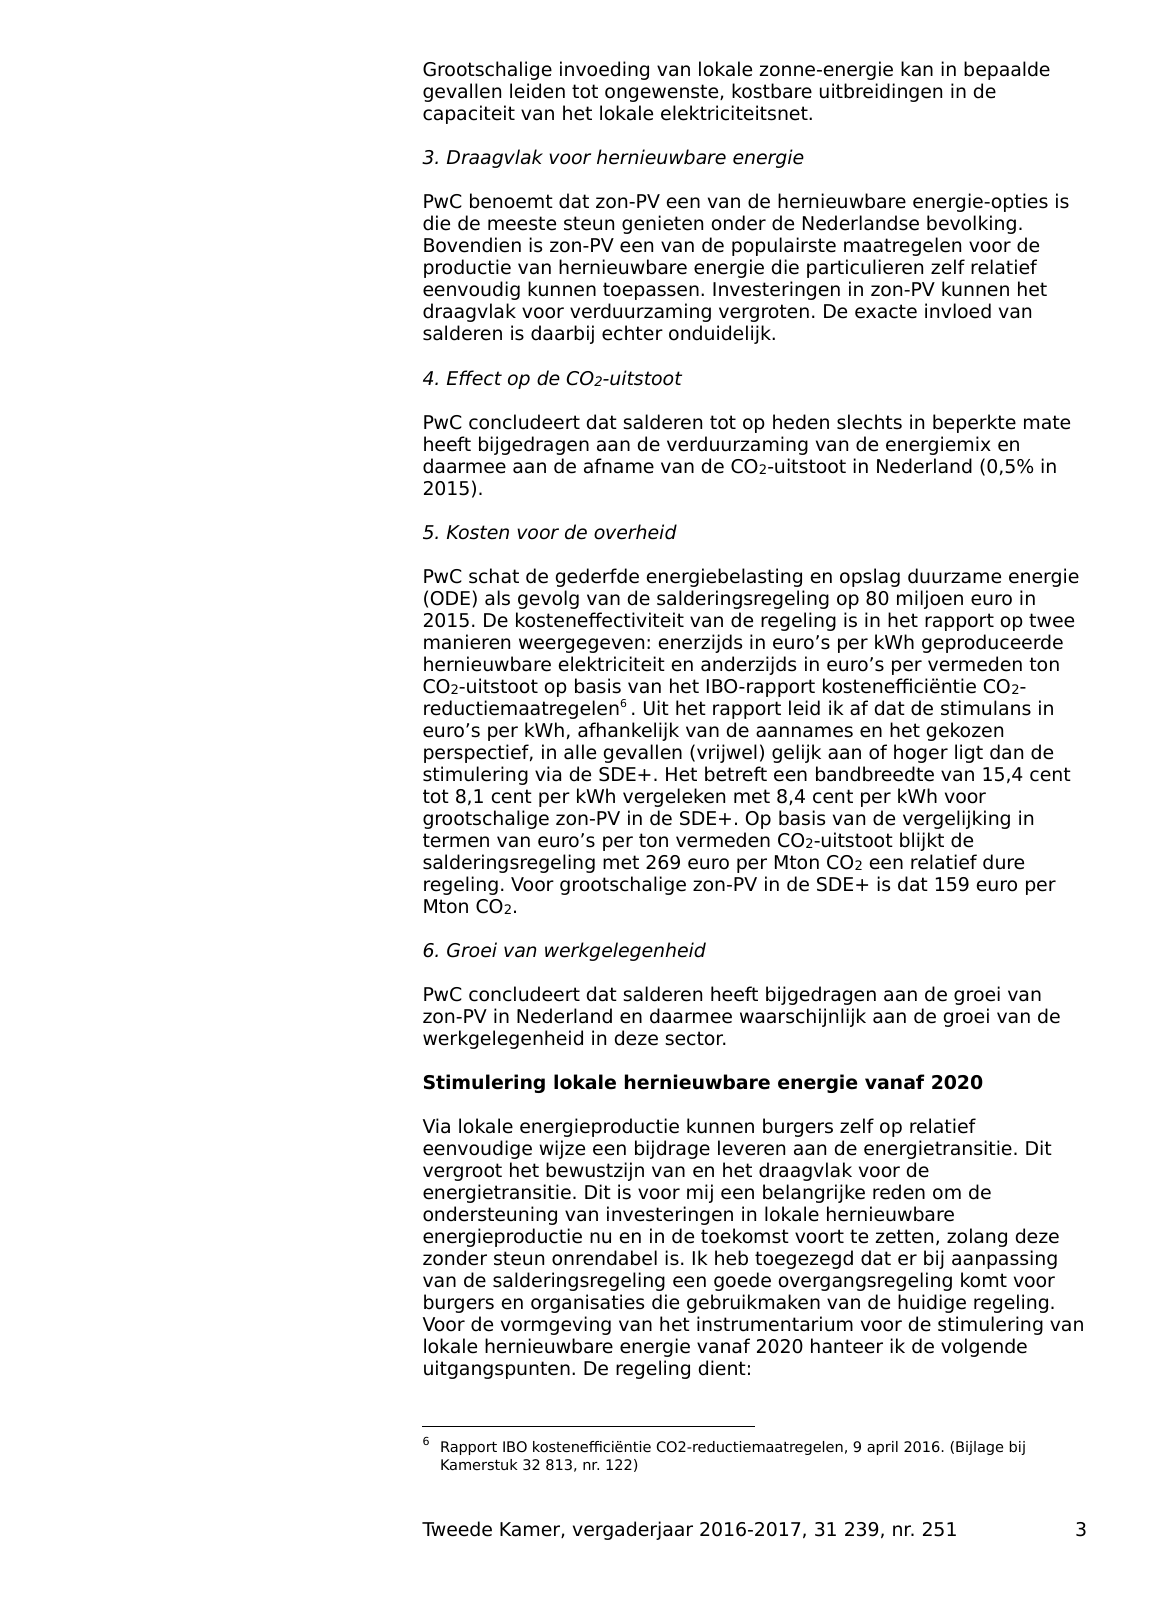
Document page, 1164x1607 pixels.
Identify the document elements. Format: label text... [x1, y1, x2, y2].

subtitle 5. Kosten voor de overheid [422, 522, 1087, 544]
text Via lokale energieproductie kunnen burgers zelf op relatief eenvoudige wijze een bijdrage leveren aan de energietransitie. Dit vergroot het bewustzijn van en het draagvlak voor de energietransitie. Dit is voor mij een belangrijke reden om de ondersteuning van investeringen in lokale hernieuwbare energieproductie nu en in de toekomst voort te zetten, zolang deze zonder steun onrendabel is. Ik heb toegezegd dat er bij aanpassing van de salderingsregeling een goede overgangsregeling komt voor burgers en organisaties die gebruikmaken van de huidige regeling. Voor de vormgeving van het instrumentarium voor de stimulering van lokale hernieuwbare energie vanaf 2020 hanteer ik de volgende uitgangspunten. De regeling dient: [422, 1116, 1087, 1380]
text PwC schat de gederfde energiebelasting en opslag duurzame energie (ODE) als gevolg van de salderingsregeling op 80 miljoen euro in 2015. De kosteneffectiviteit van de regeling is in het rapport op twee manieren weergegeven: enerzijds in euro’s per kWh geproduceerde hernieuwbare elektriciteit en anderzijds in euro’s per vermeden ton CO2-uitstoot op basis van het IBO-rapport kostenefficiëntie CO2-reductiemaatregelen. Uit het rapport leid ik af dat de stimulans in euro’s per kWh, afhankelijk van de aannames en het gekozen perspectief, in alle gevallen (vrijwel) gelijk aan of hoger ligt dan de stimulering via de SDE+. Het betreft een bandbreedte van 15,4 cent tot 8,1 cent per kWh vergeleken met 8,4 cent per kWh voor grootschalige zon-PV in de SDE+. Op basis van de vergelijking in termen van euro’s per ton vermeden CO2-uitstoot blijkt de salderingsregeling met 269 euro per Mton CO2 een relatief dure regeling. Voor grootschalige zon-PV in de SDE+ is dat 159 euro per Mton CO2. [422, 566, 1087, 917]
text PwC concludeert dat salderen heeft bijgedragen aan de groei van zon-PV in Nederland en daarmee waarschijnlijk aan de groei van de werkgelegenheid in deze sector. [422, 984, 1087, 1050]
subtitle 4. Effect op de CO2-uitstoot [422, 367, 1087, 389]
subtitle 3. Draagvlak voor hernieuwbare energie [422, 147, 1087, 169]
text PwC concludeert dat salderen tot op heden slechts in beperkte mate heeft bijgedragen aan de verduurzaming van de energiemix en daarmee aan de afname van de CO2-uitstoot in Nederland (0,5% in 2015). [422, 412, 1087, 499]
text PwC benoemt dat zon-PV een van de hernieuwbare energie-opties is die de meeste steun genieten onder de Nederlandse bevolking. Bovendien is zon-PV een van de populairste maatregelen voor de productie van hernieuwbare energie die particulieren zelf relatief eenvoudig kunnen toepassen. Investeringen in zon-PV kunnen het draagvlak voor verduurzaming vergroten. De exacte invloed van salderen is daarbij echter onduidelijk. [422, 191, 1087, 345]
text Grootschalige invoeding van lokale zonne-energie kan in bepaalde gevallen leiden tot ongewenste, kostbare uitbreidingen in de capaciteit van het lokale elektriciteitsnet. [422, 59, 1087, 125]
subtitle Stimulering lokale hernieuwbare energie vanaf 2020 [422, 1072, 1087, 1094]
text Rapport IBO kostenefficiëntie CO2-reductiemaatregelen, 9 april 2016. (Bijlage bij Kamerstuk 32 813, nr. 122) [422, 1435, 1087, 1474]
subtitle 6. Groei van werkgelegenheid [422, 940, 1087, 962]
